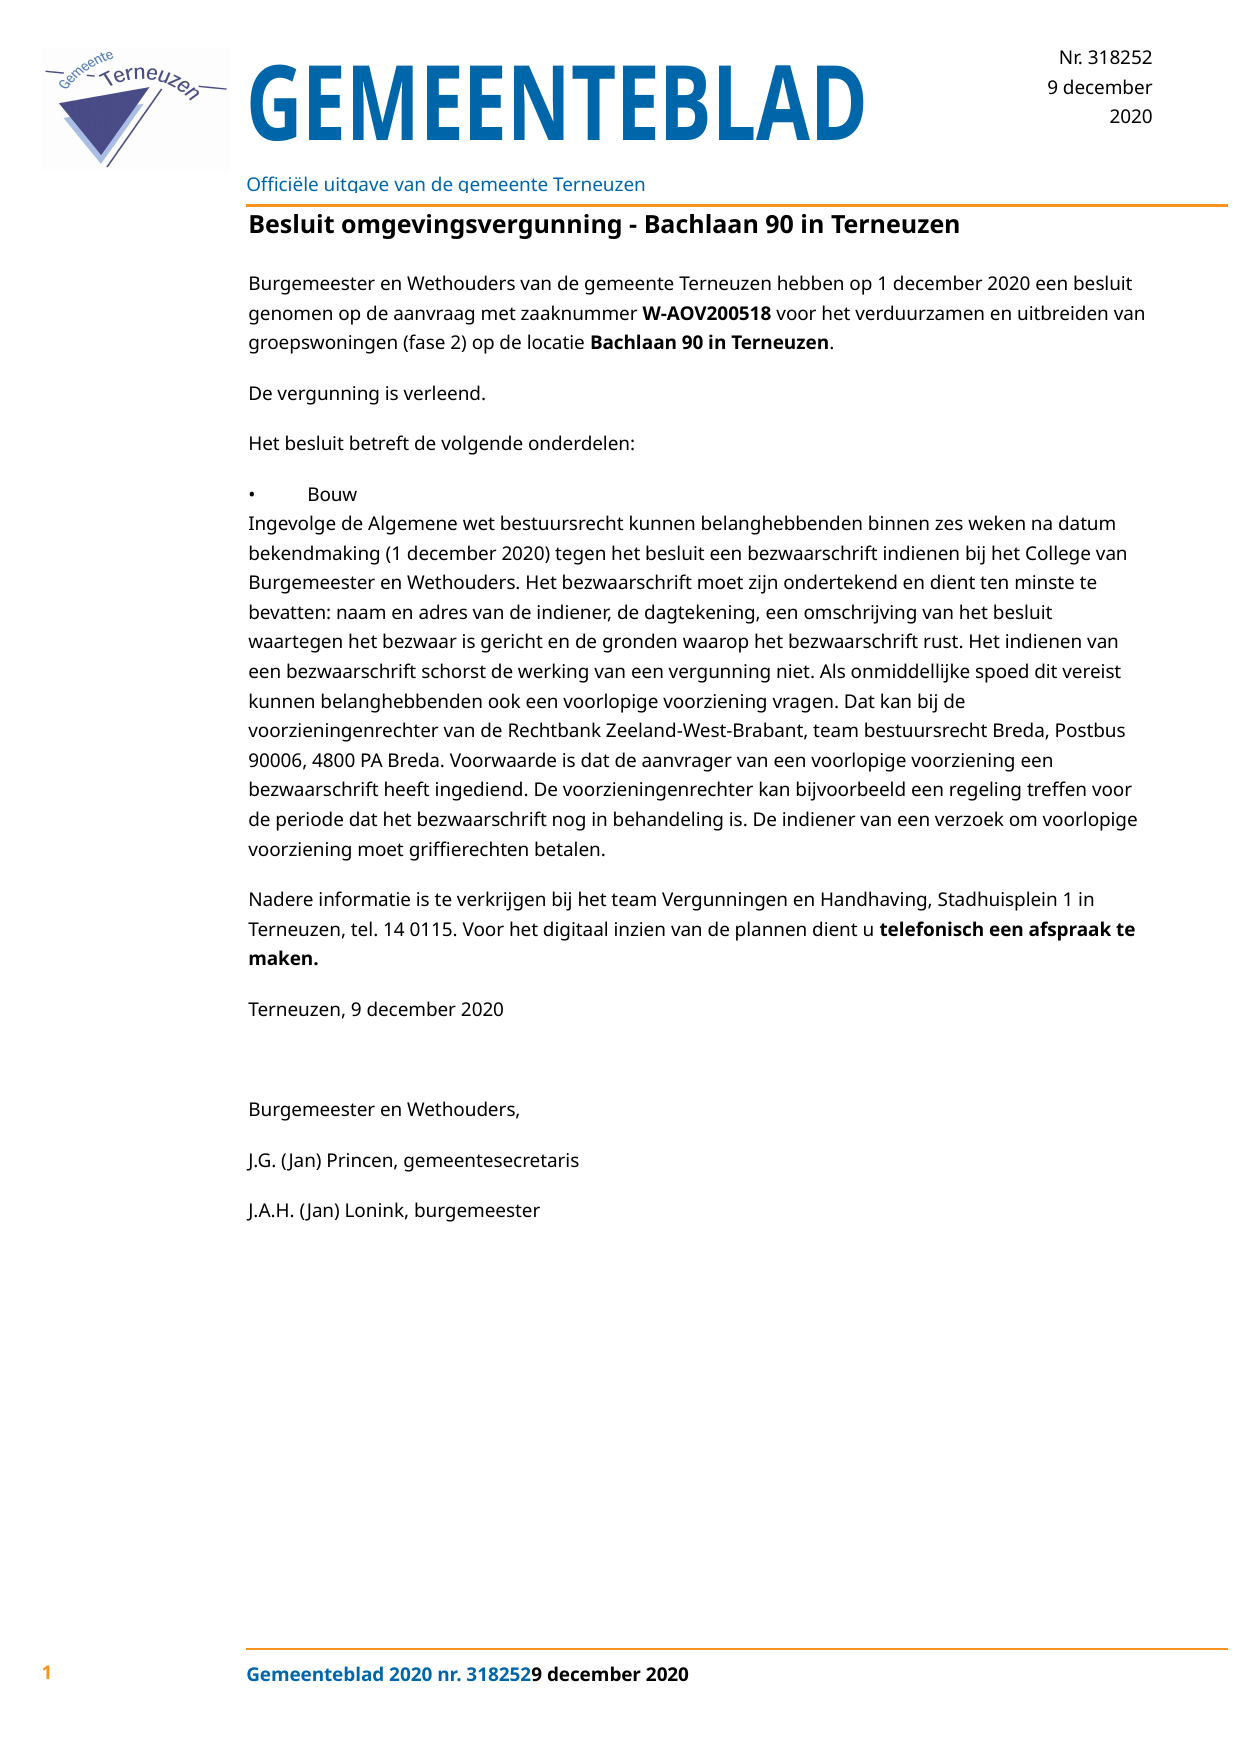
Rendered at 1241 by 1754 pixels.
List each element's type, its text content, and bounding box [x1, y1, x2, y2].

text Nadere informatie is te verkrijgen bij het team Vergunningen en Handhaving, Stadhuisplein 1 in Terneuzen, tel. 14 0115. Voor het digitaal inzien van de plannen dient u telefonisch een afspraak te maken. [248, 886, 1152, 971]
text Besluit omgevingsvergunning - Bachlaan 90 in Terneuzen [248, 207, 1152, 241]
text Burgemeester en Wethouders, [248, 1097, 1152, 1122]
text Het besluit betreft de volgende onderdelen: [248, 430, 1152, 456]
text De vergunning is verleend. [248, 380, 1152, 406]
text J.A.H. (Jan) Lonink, burgemeester [248, 1197, 1152, 1223]
picture [41, 47, 231, 172]
text Terneuzen, 9 december 2020 [248, 996, 1152, 1021]
list Bouw [248, 481, 1152, 506]
text Ingevolge de Algemene wet bestuursrecht kunnen belanghebbenden binnen zes weken na datum bekendmaking (1 december 2020) tegen het besluit een bezwaarschrift indienen bij het College van Burgemeester en Wethouders. Het bezwaarschrift moet zijn ondertekend en dient ten minste te bevatten: naam en adres van de indiener, de dagtekening, een omschrijving van het besluit waartegen het bezwaar is gericht en de gronden waarop het bezwaarschrift rust. Het indienen van een bezwaarschrift schorst de werking van een vergunning niet. Als onmiddellijke spoed dit vereist kunnen belanghebbenden ook een voorlopige voorziening vragen. Dat kan bij de voorzieningenrechter van de Rechtbank Zeeland-West-Brabant, team bestuursrecht Breda, Postbus 90006, 4800 PA Breda. Voorwaarde is dat de aanvrager van een voorlopige voorziening een bezwaarschrift heeft ingediend. De voorzieningenrechter kan bijvoorbeeld een regeling treffen voor de periode dat het bezwaarschrift nog in behandeling is. De indiener van een verzoek om voorlopige voorziening moet griffierechten betalen. [248, 510, 1152, 861]
text J.G. (Jan) Princen, gemeentesecretaris [248, 1147, 1152, 1173]
text Burgemeester en Wethouders van de gemeente Terneuzen hebben op 1 december 2020 een besluit genomen op de aanvraag met zaaknummer W-AOV200518 voor het verduurzamen en uitbreiden van groepswoningen (fase 2) op de locatie Bachlaan 90 in Terneuzen. [248, 270, 1152, 355]
